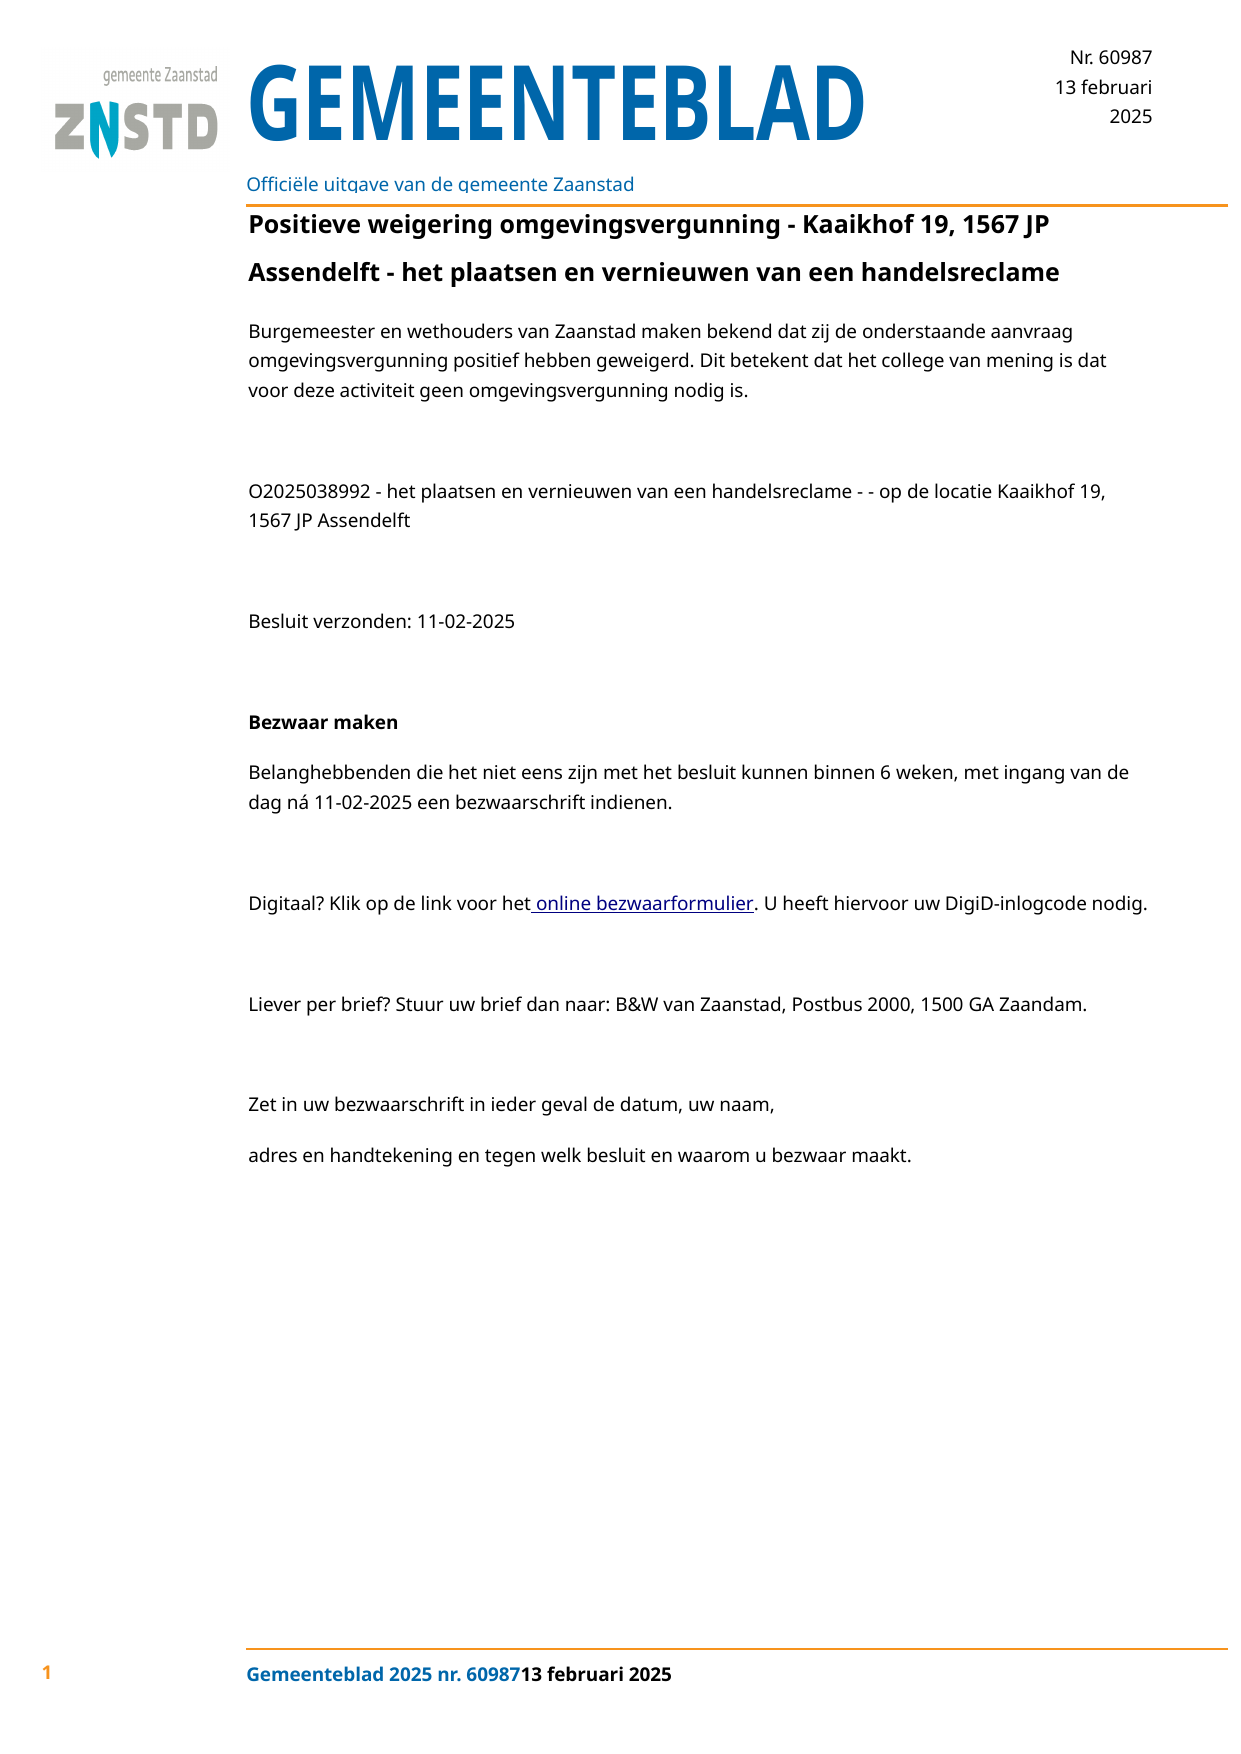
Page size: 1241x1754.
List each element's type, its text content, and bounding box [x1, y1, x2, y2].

text Besluit verzonden: 11-02-2025 [248, 608, 1152, 634]
text Digitaal? Klik op de link voor het online bezwaarformulier. U heeft hiervoor uw DigiD-inlogcode nodig. [248, 890, 1152, 916]
text Liever per brief? Stuur uw brief dan naar: B&W van Zaanstad, Postbus 2000, 1500 GA Zaandam. [248, 991, 1152, 1017]
text Zet in uw bezwaarschrift in ieder geval de datum, uw naam, [248, 1092, 1152, 1117]
picture [41, 47, 231, 172]
text adres en handtekening en tegen welk besluit en waarom u bezwaar maakt. [248, 1142, 1152, 1168]
text O2025038992 - het plaatsen en vernieuwen van een handelsreclame - - op de locatie Kaaikhof 19, 1567 JP Assendelft [248, 478, 1152, 533]
text Positieve weigering omgevingsvergunning - Kaaikhof 19, 1567 JP Assendelft - het plaatsen en vernieuwen van een handelsreclame [248, 207, 1152, 288]
text Burgemeester en wethouders van Zaanstad maken bekend dat zij de onderstaande aanvraag omgevingsvergunning positief hebben geweigerd. Dit betekent dat het college van mening is dat voor deze activiteit geen omgevingsvergunning nodig is. [248, 318, 1152, 403]
text Belanghebbenden die het niet eens zijn met het besluit kunnen binnen 6 weken, met ingang van de dag ná 11-02-2025 een bezwaarschrift indienen. [248, 759, 1152, 815]
text Bezwaar maken [248, 709, 1152, 735]
